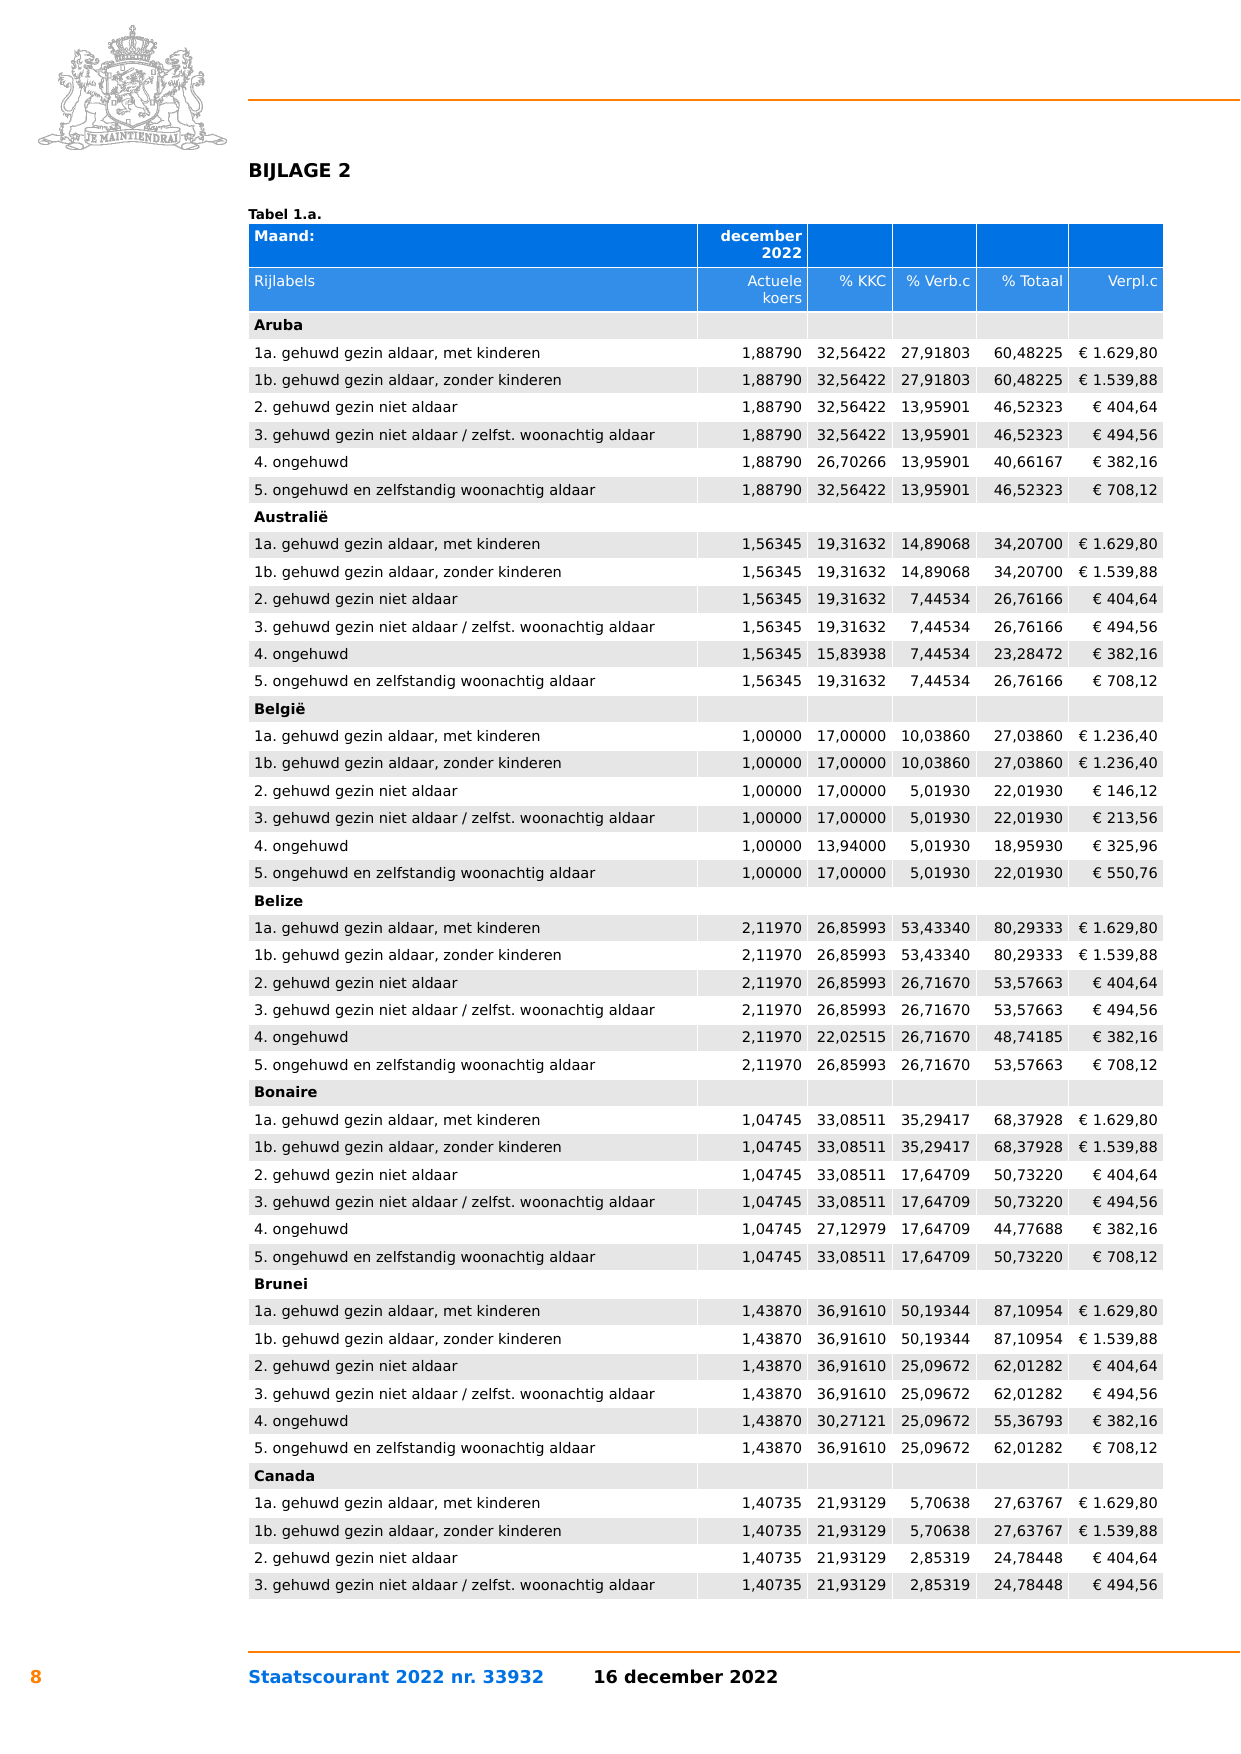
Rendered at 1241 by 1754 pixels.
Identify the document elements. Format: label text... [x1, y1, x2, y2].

table_cell [698, 696, 807, 722]
table_cell € 382,16 [1069, 1025, 1163, 1051]
table_cell 1,04745 [698, 1134, 807, 1161]
table_cell 36,91610 [808, 1326, 892, 1352]
table_cell € 404,64 [1069, 1354, 1163, 1380]
table_cell 2. gehuwd gezin niet aldaar [249, 395, 697, 421]
table_cell 17,00000 [808, 778, 892, 804]
subtitle BIJLAGE 2 [248, 160, 1163, 182]
table_cell 1,43870 [698, 1436, 807, 1462]
table_cell 2,11970 [698, 943, 807, 969]
table_cell Belize [249, 888, 697, 914]
table_cell 1,88790 [698, 449, 807, 476]
table_cell 55,36793 [977, 1408, 1068, 1434]
table_cell 33,08511 [808, 1162, 892, 1188]
table_cell 5,01930 [893, 833, 976, 859]
table_cell 3. gehuwd gezin niet aldaar / zelfst. woonachtig aldaar [249, 1189, 697, 1215]
table_cell [893, 1080, 976, 1106]
table_cell 80,29333 [977, 943, 1068, 969]
table_cell december 2022 [698, 224, 807, 267]
table_cell € 1.539,88 [1069, 1134, 1163, 1161]
table_cell 50,73220 [977, 1189, 1068, 1215]
table_cell [893, 696, 976, 722]
table_cell 1,88790 [698, 340, 807, 366]
table_cell 34,20700 [977, 559, 1068, 585]
table_cell 53,57663 [977, 997, 1068, 1024]
table_cell 26,71670 [893, 970, 976, 996]
table_cell € 325,96 [1069, 833, 1163, 859]
table_cell [698, 313, 807, 339]
table_cell 87,10954 [977, 1299, 1068, 1325]
table_cell [977, 504, 1068, 531]
table_cell [893, 504, 976, 531]
table_cell 1a. gehuwd gezin aldaar, met kinderen [249, 723, 697, 750]
table_cell 35,29417 [893, 1134, 976, 1161]
table_cell 1b. gehuwd gezin aldaar, zonder kinderen [249, 559, 697, 585]
table_cell 27,63767 [977, 1518, 1068, 1544]
table_cell 53,43340 [893, 915, 976, 941]
table_cell [893, 888, 976, 914]
table_cell € 1.539,88 [1069, 559, 1163, 585]
table_cell 5. ongehuwd en zelfstandig woonachtig aldaar [249, 669, 697, 695]
table_cell 27,91803 [893, 340, 976, 366]
table_cell [698, 1463, 807, 1489]
table_cell 21,93129 [808, 1490, 892, 1517]
table_cell 32,56422 [808, 367, 892, 393]
table_cell 13,95901 [893, 395, 976, 421]
table_cell 3. gehuwd gezin niet aldaar / zelfst. woonachtig aldaar [249, 997, 697, 1024]
table_cell € 382,16 [1069, 641, 1163, 667]
table_cell 1,40735 [698, 1573, 807, 1599]
table_cell 1,88790 [698, 395, 807, 421]
table_cell [808, 224, 892, 267]
table_cell € 1.236,40 [1069, 751, 1163, 777]
table_cell 1,56345 [698, 614, 807, 640]
table_cell 4. ongehuwd [249, 1025, 697, 1051]
table_cell 4. ongehuwd [249, 641, 697, 667]
table_cell 1,00000 [698, 778, 807, 804]
table_cell 2,11970 [698, 970, 807, 996]
table_cell 1a. gehuwd gezin aldaar, met kinderen [249, 915, 697, 941]
table_cell 46,52323 [977, 395, 1068, 421]
table_cell [1069, 504, 1163, 531]
table_cell 7,44534 [893, 641, 976, 667]
table_cell 1,88790 [698, 422, 807, 448]
table_cell [977, 224, 1068, 267]
table_cell 17,00000 [808, 806, 892, 832]
table_cell 53,43340 [893, 943, 976, 969]
table_cell 3. gehuwd gezin niet aldaar / zelfst. woonachtig aldaar [249, 614, 697, 640]
table_cell 1,40735 [698, 1490, 807, 1517]
table_cell 33,08511 [808, 1244, 892, 1270]
table_cell 1,00000 [698, 833, 807, 859]
table_cell 33,08511 [808, 1189, 892, 1215]
table_cell 17,64709 [893, 1244, 976, 1270]
table_cell [1069, 224, 1163, 267]
table_cell € 404,64 [1069, 395, 1163, 421]
table_cell Actuele koers [698, 268, 807, 311]
table_cell € 404,64 [1069, 586, 1163, 613]
table_cell 2,11970 [698, 1025, 807, 1051]
table_cell [698, 888, 807, 914]
table_cell 1,56345 [698, 586, 807, 613]
table_cell € 494,56 [1069, 422, 1163, 448]
table_cell € 494,56 [1069, 1189, 1163, 1215]
table_cell € 146,12 [1069, 778, 1163, 804]
table_cell [1069, 696, 1163, 722]
table_cell 40,66167 [977, 449, 1068, 476]
table_cell 1,56345 [698, 641, 807, 667]
table_cell % Totaal [977, 268, 1068, 311]
table_cell [893, 313, 976, 339]
table_cell 25,09672 [893, 1436, 976, 1462]
table_cell 26,76166 [977, 586, 1068, 613]
table_cell 1,43870 [698, 1354, 807, 1380]
table_cell Verpl.c [1069, 268, 1163, 311]
table_cell [808, 1080, 892, 1106]
table_cell [977, 1271, 1068, 1298]
table_cell 3. gehuwd gezin niet aldaar / zelfst. woonachtig aldaar [249, 1573, 697, 1599]
table_cell € 1.629,80 [1069, 1299, 1163, 1325]
table_cell 50,19344 [893, 1299, 976, 1325]
table_cell € 494,56 [1069, 1381, 1163, 1407]
table_cell € 708,12 [1069, 1436, 1163, 1462]
table_cell 1b. gehuwd gezin aldaar, zonder kinderen [249, 367, 697, 393]
table_cell € 494,56 [1069, 997, 1163, 1024]
table_cell € 1.629,80 [1069, 1490, 1163, 1517]
table_cell 15,83938 [808, 641, 892, 667]
table_cell 62,01282 [977, 1354, 1068, 1380]
table_cell Aruba [249, 313, 697, 339]
table_cell € 1.629,80 [1069, 1107, 1163, 1133]
table_cell 27,03860 [977, 751, 1068, 777]
table_cell % KKC [808, 268, 892, 311]
table_cell 80,29333 [977, 915, 1068, 941]
table_cell 17,00000 [808, 723, 892, 750]
table_cell 2. gehuwd gezin niet aldaar [249, 586, 697, 613]
table_cell 5,01930 [893, 806, 976, 832]
table_cell [977, 696, 1068, 722]
table_cell € 1.539,88 [1069, 1518, 1163, 1544]
table_cell 5. ongehuwd en zelfstandig woonachtig aldaar [249, 1436, 697, 1462]
table_cell 5. ongehuwd en zelfstandig woonachtig aldaar [249, 860, 697, 887]
table_cell 1,40735 [698, 1545, 807, 1572]
table_cell 62,01282 [977, 1436, 1068, 1462]
table_cell 4. ongehuwd [249, 833, 697, 859]
table_cell € 1.539,88 [1069, 1326, 1163, 1352]
table_cell 50,19344 [893, 1326, 976, 1352]
table_cell 1,43870 [698, 1299, 807, 1325]
table_cell Brunei [249, 1271, 697, 1298]
table_cell 27,03860 [977, 723, 1068, 750]
table_cell € 404,64 [1069, 1162, 1163, 1188]
table_cell 32,56422 [808, 422, 892, 448]
table_cell € 708,12 [1069, 477, 1163, 503]
table_cell [1069, 1463, 1163, 1489]
table_cell 27,91803 [893, 367, 976, 393]
table_cell 26,85993 [808, 943, 892, 969]
table_cell 1,43870 [698, 1326, 807, 1352]
table_cell 36,91610 [808, 1381, 892, 1407]
table_cell [698, 504, 807, 531]
table_cell 3. gehuwd gezin niet aldaar / zelfst. woonachtig aldaar [249, 1381, 697, 1407]
table_cell 26,76166 [977, 669, 1068, 695]
table_cell 33,08511 [808, 1134, 892, 1161]
table_cell 1,56345 [698, 532, 807, 558]
table_cell Bonaire [249, 1080, 697, 1106]
table_cell [893, 1271, 976, 1298]
table_cell 19,31632 [808, 559, 892, 585]
table_cell € 382,16 [1069, 1408, 1163, 1434]
table_cell 32,56422 [808, 477, 892, 503]
table_cell [808, 1463, 892, 1489]
table_cell 2. gehuwd gezin niet aldaar [249, 1545, 697, 1572]
table_cell 25,09672 [893, 1381, 976, 1407]
table_cell € 708,12 [1069, 669, 1163, 695]
table_cell 2. gehuwd gezin niet aldaar [249, 1162, 697, 1188]
table_cell 3. gehuwd gezin niet aldaar / zelfst. woonachtig aldaar [249, 422, 697, 448]
table_cell 1a. gehuwd gezin aldaar, met kinderen [249, 1107, 697, 1133]
table_cell 1b. gehuwd gezin aldaar, zonder kinderen [249, 1326, 697, 1352]
table_cell € 1.236,40 [1069, 723, 1163, 750]
table_cell € 382,16 [1069, 1216, 1163, 1243]
table_cell 36,91610 [808, 1436, 892, 1462]
table_cell 60,48225 [977, 340, 1068, 366]
table_cell Australië [249, 504, 697, 531]
table_cell 25,09672 [893, 1354, 976, 1380]
table_cell 1,00000 [698, 806, 807, 832]
table_cell 1,00000 [698, 860, 807, 887]
table_cell 1,40735 [698, 1518, 807, 1544]
table_cell 24,78448 [977, 1545, 1068, 1572]
table_cell [1069, 313, 1163, 339]
table_cell [977, 1080, 1068, 1106]
table_cell 34,20700 [977, 532, 1068, 558]
table_cell 68,37928 [977, 1134, 1068, 1161]
table_cell Maand: [249, 224, 697, 267]
table_cell 1,04745 [698, 1244, 807, 1270]
table_cell 1a. gehuwd gezin aldaar, met kinderen [249, 1299, 697, 1325]
table_cell 26,85993 [808, 997, 892, 1024]
picture [38, 25, 227, 150]
table_header Tabel 1.a. [248, 207, 1163, 223]
table_cell 10,03860 [893, 751, 976, 777]
table_cell [808, 1271, 892, 1298]
table_cell 5,01930 [893, 860, 976, 887]
table_cell € 1.629,80 [1069, 915, 1163, 941]
table_cell € 550,76 [1069, 860, 1163, 887]
table_cell 35,29417 [893, 1107, 976, 1133]
table_cell 26,71670 [893, 1025, 976, 1051]
table_cell 2,11970 [698, 1052, 807, 1078]
table_cell 1b. gehuwd gezin aldaar, zonder kinderen [249, 943, 697, 969]
table_cell 68,37928 [977, 1107, 1068, 1133]
table_cell 26,76166 [977, 614, 1068, 640]
table_cell [1069, 1080, 1163, 1106]
table_cell 17,00000 [808, 860, 892, 887]
table_cell 53,57663 [977, 1052, 1068, 1078]
table_cell 24,78448 [977, 1573, 1068, 1599]
table_cell 7,44534 [893, 586, 976, 613]
table_cell 46,52323 [977, 422, 1068, 448]
table_cell € 213,56 [1069, 806, 1163, 832]
table_cell 19,31632 [808, 586, 892, 613]
table_cell 53,57663 [977, 970, 1068, 996]
table_cell 7,44534 [893, 669, 976, 695]
table_cell 21,93129 [808, 1573, 892, 1599]
table_cell 3. gehuwd gezin niet aldaar / zelfst. woonachtig aldaar [249, 806, 697, 832]
table_cell € 404,64 [1069, 1545, 1163, 1572]
table_cell 2,85319 [893, 1545, 976, 1572]
table_cell [977, 888, 1068, 914]
table_cell 22,02515 [808, 1025, 892, 1051]
table_cell 13,95901 [893, 477, 976, 503]
table_cell Rijlabels [249, 268, 697, 311]
table_cell 1,04745 [698, 1107, 807, 1133]
table_cell 26,85993 [808, 915, 892, 941]
table_cell 27,12979 [808, 1216, 892, 1243]
table_cell 1b. gehuwd gezin aldaar, zonder kinderen [249, 1518, 697, 1544]
table_cell 22,01930 [977, 860, 1068, 887]
table_cell 21,93129 [808, 1545, 892, 1572]
table_cell 5. ongehuwd en zelfstandig woonachtig aldaar [249, 477, 697, 503]
table_cell 32,56422 [808, 395, 892, 421]
table_cell [808, 888, 892, 914]
table_cell € 404,64 [1069, 970, 1163, 996]
table_cell € 1.629,80 [1069, 340, 1163, 366]
table_cell € 708,12 [1069, 1244, 1163, 1270]
table_cell 5. ongehuwd en zelfstandig woonachtig aldaar [249, 1052, 697, 1078]
table_cell 1a. gehuwd gezin aldaar, met kinderen [249, 1490, 697, 1517]
table_cell 1a. gehuwd gezin aldaar, met kinderen [249, 532, 697, 558]
table_cell 1,56345 [698, 559, 807, 585]
table_cell 26,85993 [808, 970, 892, 996]
table_cell 1a. gehuwd gezin aldaar, met kinderen [249, 340, 697, 366]
table_cell 44,77688 [977, 1216, 1068, 1243]
table_cell 23,28472 [977, 641, 1068, 667]
table_cell 10,03860 [893, 723, 976, 750]
table_cell 17,64709 [893, 1162, 976, 1188]
table_cell 5. ongehuwd en zelfstandig woonachtig aldaar [249, 1244, 697, 1270]
table_cell 2. gehuwd gezin niet aldaar [249, 970, 697, 996]
table_cell 18,95930 [977, 833, 1068, 859]
table_cell 50,73220 [977, 1244, 1068, 1270]
table_cell 13,94000 [808, 833, 892, 859]
table_cell 1b. gehuwd gezin aldaar, zonder kinderen [249, 751, 697, 777]
table_cell 7,44534 [893, 614, 976, 640]
table_cell 46,52323 [977, 477, 1068, 503]
table_cell € 708,12 [1069, 1052, 1163, 1078]
table_cell 22,01930 [977, 778, 1068, 804]
table_cell 50,73220 [977, 1162, 1068, 1188]
table_cell 32,56422 [808, 340, 892, 366]
table_cell 33,08511 [808, 1107, 892, 1133]
table_cell 19,31632 [808, 532, 892, 558]
table_cell 1b. gehuwd gezin aldaar, zonder kinderen [249, 1134, 697, 1161]
table_cell 48,74185 [977, 1025, 1068, 1051]
table_cell [698, 1271, 807, 1298]
table_cell 25,09672 [893, 1408, 976, 1434]
table_cell 5,70638 [893, 1490, 976, 1517]
table_cell [1069, 1271, 1163, 1298]
table_cell 1,88790 [698, 477, 807, 503]
table_cell 36,91610 [808, 1354, 892, 1380]
table_cell 17,00000 [808, 751, 892, 777]
table_cell 13,95901 [893, 422, 976, 448]
table_cell 1,43870 [698, 1408, 807, 1434]
table_cell [977, 313, 1068, 339]
table_cell 1,88790 [698, 367, 807, 393]
table_cell 26,71670 [893, 997, 976, 1024]
table_cell 2. gehuwd gezin niet aldaar [249, 778, 697, 804]
table_cell 30,27121 [808, 1408, 892, 1434]
table_cell 62,01282 [977, 1381, 1068, 1407]
table_cell € 1.539,88 [1069, 943, 1163, 969]
table_cell 4. ongehuwd [249, 1216, 697, 1243]
table_cell België [249, 696, 697, 722]
table_cell [977, 1463, 1068, 1489]
table_cell 60,48225 [977, 367, 1068, 393]
table_cell 1,00000 [698, 751, 807, 777]
table_cell % Verb.c [893, 268, 976, 311]
table_cell [893, 1463, 976, 1489]
table_cell € 1.629,80 [1069, 532, 1163, 558]
table_cell € 494,56 [1069, 614, 1163, 640]
table_cell 2. gehuwd gezin niet aldaar [249, 1354, 697, 1380]
table_cell 2,11970 [698, 915, 807, 941]
table_cell 5,01930 [893, 778, 976, 804]
table_cell 2,85319 [893, 1573, 976, 1599]
table_cell 1,56345 [698, 669, 807, 695]
table_cell € 382,16 [1069, 449, 1163, 476]
table_cell € 1.539,88 [1069, 367, 1163, 393]
table_cell 4. ongehuwd [249, 1408, 697, 1434]
table_cell 1,04745 [698, 1189, 807, 1215]
table_cell 21,93129 [808, 1518, 892, 1544]
table_cell 26,85993 [808, 1052, 892, 1078]
table_cell [893, 224, 976, 267]
table_cell [698, 1080, 807, 1106]
table_cell 17,64709 [893, 1216, 976, 1243]
table_cell 1,04745 [698, 1162, 807, 1188]
table_cell [808, 696, 892, 722]
table_cell 19,31632 [808, 669, 892, 695]
table_cell 2,11970 [698, 997, 807, 1024]
table_cell Canada [249, 1463, 697, 1489]
table_cell 87,10954 [977, 1326, 1068, 1352]
table_cell 1,43870 [698, 1381, 807, 1407]
table_cell € 494,56 [1069, 1573, 1163, 1599]
table_cell 26,71670 [893, 1052, 976, 1078]
table_cell 1,04745 [698, 1216, 807, 1243]
table_cell 13,95901 [893, 449, 976, 476]
table_cell 14,89068 [893, 559, 976, 585]
table_cell 19,31632 [808, 614, 892, 640]
table_cell 27,63767 [977, 1490, 1068, 1517]
table_cell 36,91610 [808, 1299, 892, 1325]
table_cell [808, 504, 892, 531]
table_cell 5,70638 [893, 1518, 976, 1544]
table_cell 22,01930 [977, 806, 1068, 832]
table_cell 1,00000 [698, 723, 807, 750]
table_cell 14,89068 [893, 532, 976, 558]
table_cell [808, 313, 892, 339]
table_cell 26,70266 [808, 449, 892, 476]
table_cell 17,64709 [893, 1189, 976, 1215]
table_cell 4. ongehuwd [249, 449, 697, 476]
table_cell [1069, 888, 1163, 914]
